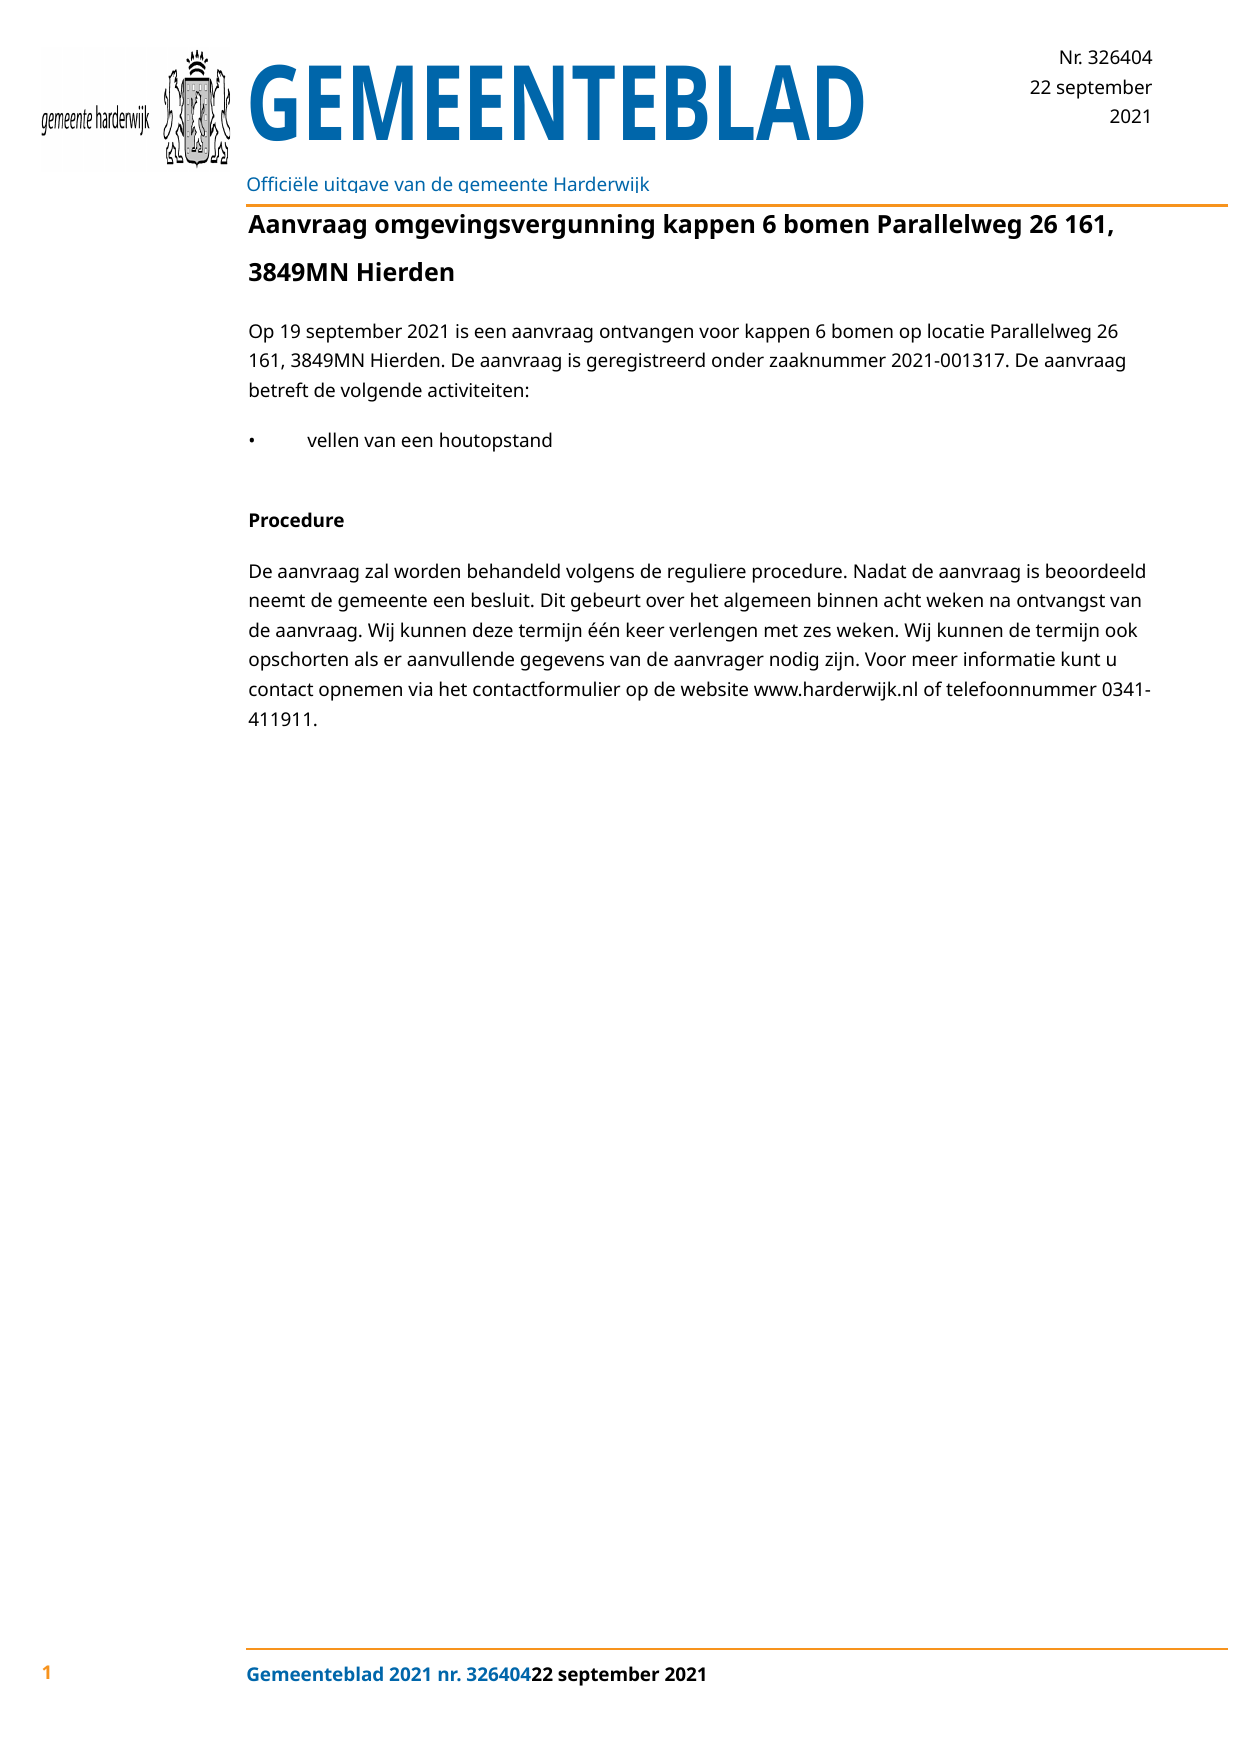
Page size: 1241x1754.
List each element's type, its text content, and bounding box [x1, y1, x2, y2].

text De aanvraag zal worden behandeld volgens de reguliere procedure. Nadat de aanvraag is beoordeeld neemt de gemeente een besluit. Dit gebeurt over het algemeen binnen acht weken na ontvangst van de aanvraag. Wij kunnen deze termijn één keer verlengen met zes weken. Wij kunnen de termijn ook opschorten als er aanvullende gegevens van de aanvrager nodig zijn. Voor meer informatie kunt u contact opnemen via het contactformulier op de website www.harderwijk.nl of telefoonnummer 0341-411911. [248, 558, 1152, 732]
text Aanvraag omgevingsvergunning kappen 6 bomen Parallelweg 26 161, 3849MN Hierden [248, 207, 1152, 288]
list vellen van een houtopstand [248, 427, 1152, 453]
text Procedure [248, 507, 1152, 533]
picture [41, 47, 231, 172]
text Op 19 september 2021 is een aanvraag ontvangen voor kappen 6 bomen op locatie Parallelweg 26 161, 3849MN Hierden. De aanvraag is geregistreerd onder zaaknummer 2021-001317. De aanvraag betreft de volgende activiteiten: [248, 318, 1152, 403]
